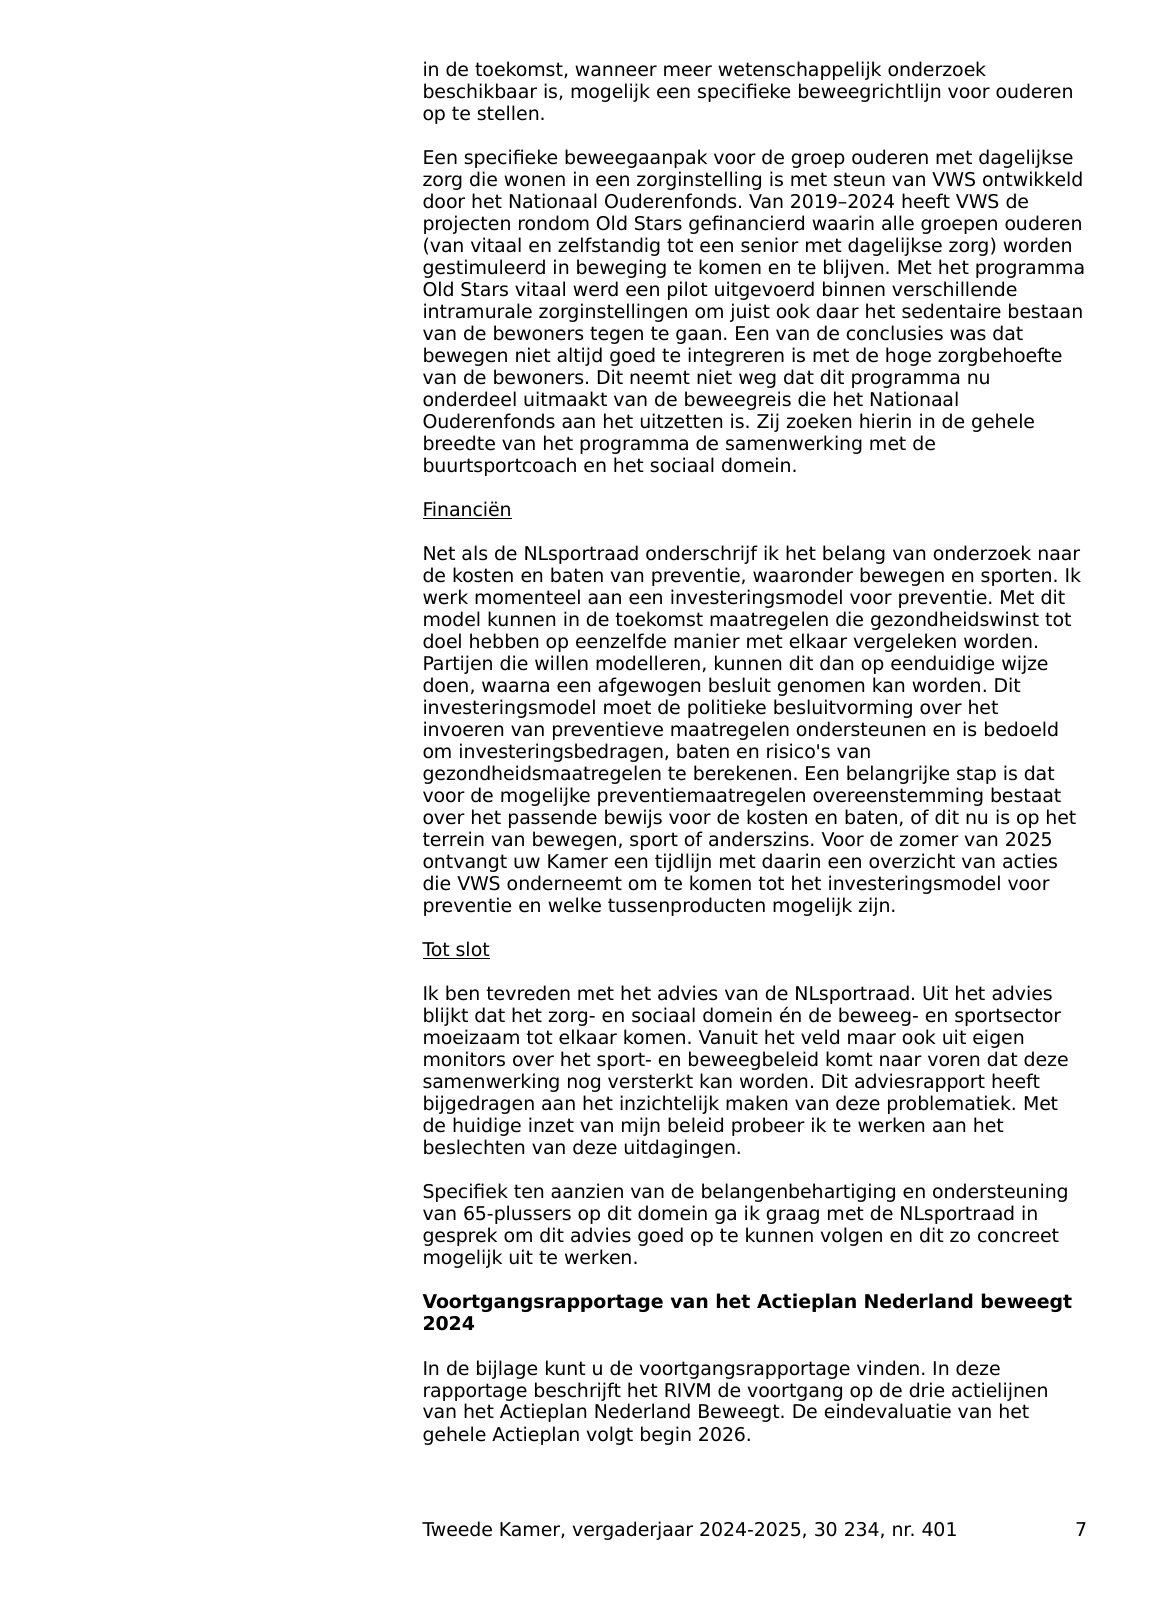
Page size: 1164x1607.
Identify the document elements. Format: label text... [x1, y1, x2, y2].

text Net als de NLsportraad onderschrijf ik het belang van onderzoek naar de kosten en baten van preventie, waaronder bewegen en sporten. Ik werk momenteel aan een investeringsmodel voor preventie. Met dit model kunnen in de toekomst maatregelen die gezondheidswinst tot doel hebben op eenzelfde manier met elkaar vergeleken worden. Partijen die willen modelleren, kunnen dit dan op eenduidige wijze doen, waarna een afgewogen besluit genomen kan worden. Dit investeringsmodel moet de politieke besluitvorming over het invoeren van preventieve maatregelen ondersteunen en is bedoeld om investeringsbedragen, baten en risico's van gezondheidsmaatregelen te berekenen. Een belangrijke stap is dat voor de mogelijke preventiemaatregelen overeenstemming bestaat over het passende bewijs voor de kosten en baten, of dit nu is op het terrein van bewegen, sport of anderszins. Voor de zomer van 2025 ontvangt uw Kamer een tijdlijn met daarin een overzicht van acties die VWS onderneemt om te komen tot het investeringsmodel voor preventie en welke tussenproducten mogelijk zijn. [422, 543, 1087, 917]
text Ik ben tevreden met het advies van de NLsportraad. Uit het advies blijkt dat het zorg- en sociaal domein én de beweeg- en sportsector moeizaam tot elkaar komen. Vanuit het veld maar ook uit eigen monitors over het sport- en beweegbeleid komt naar voren dat deze samenwerking nog versterkt kan worden. Dit adviesrapport heeft bijgedragen aan het inzichtelijk maken van deze problematiek. Met de huidige inzet van mijn beleid probeer ik te werken aan het beslechten van deze uitdagingen. [422, 983, 1087, 1159]
subtitle Voortgangsrapportage van het Actieplan Nederland beweegt 2024 [422, 1291, 1087, 1335]
text Een specifieke beweegaanpak voor de groep ouderen met dagelijkse zorg die wonen in een zorginstelling is met steun van VWS ontwikkeld door het Nationaal Ouderenfonds. Van 2019–2024 heeft VWS de projecten rondom Old Stars gefinancierd waarin alle groepen ouderen (van vitaal en zelfstandig tot een senior met dagelijkse zorg) worden gestimuleerd in beweging te komen en te blijven. Met het programma Old Stars vitaal werd een pilot uitgevoerd binnen verschillende intramurale zorginstellingen om juist ook daar het sedentaire bestaan van de bewoners tegen te gaan. Een van de conclusies was dat bewegen niet altijd goed te integreren is met de hoge zorgbehoefte van de bewoners. Dit neemt niet weg dat dit programma nu onderdeel uitmaakt van de beweegreis die het Nationaal Ouderenfonds aan het uitzetten is. Zij zoeken hierin in de gehele breedte van het programma de samenwerking met de buurtsportcoach en het sociaal domein. [422, 147, 1087, 477]
subtitle Financiën [422, 499, 1087, 521]
text Specifiek ten aanzien van de belangenbehartiging en ondersteuning van 65-plussers op dit domein ga ik graag met de NLsportraad in gesprek om dit advies goed op te kunnen volgen en dit zo concreet mogelijk uit te werken. [422, 1181, 1087, 1269]
text in de toekomst, wanneer meer wetenschappelijk onderzoek beschikbaar is, mogelijk een specifieke beweegrichtlijn voor ouderen op te stellen. [422, 59, 1087, 125]
text In de bijlage kunt u de voortgangsrapportage vinden. In deze rapportage beschrijft het RIVM de voortgang op de drie actielijnen van het Actieplan Nederland Beweegt. De eindevaluatie van het gehele Actieplan volgt begin 2026. [422, 1357, 1087, 1445]
subtitle Tot slot [422, 939, 1087, 961]
